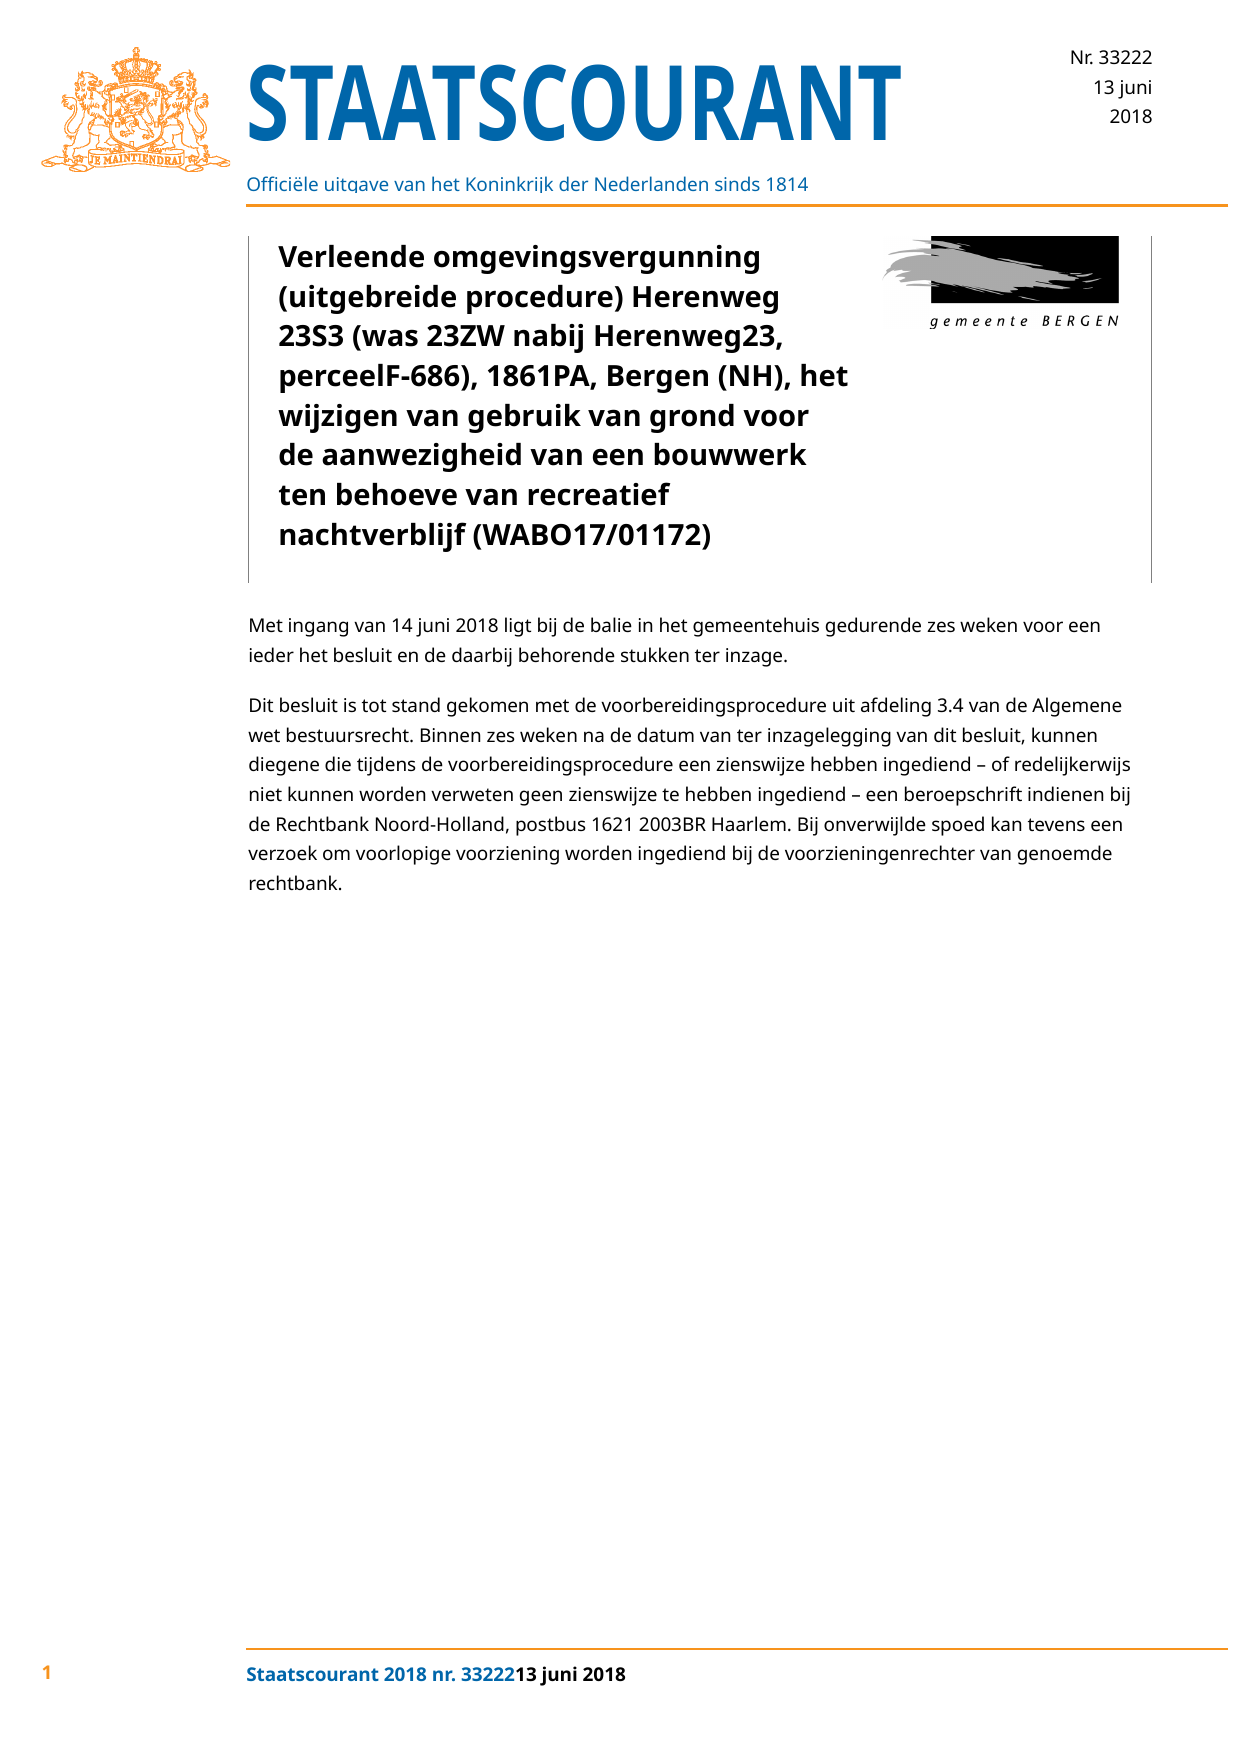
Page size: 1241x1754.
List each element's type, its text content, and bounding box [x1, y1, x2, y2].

picture [882, 236, 1119, 329]
text Dit besluit is tot stand gekomen met de voorbereidingsprocedure uit afdeling 3.4 van de Algemene wet bestuursrecht. Binnen zes weken na de datum van ter inzagelegging van dit besluit, kunnen diegene die tijdens de voorbereidingsprocedure een zienswijze hebben ingediend – of redelijkerwijs niet kunnen worden verweten geen zienswijze te hebben ingediend – een beroepschrift indienen bij de Rechtbank Noord-Holland, postbus 1621 2003BR Haarlem. Bij onverwijlde spoed kan tevens een verzoek om voorlopige voorziening worden ingediend bij de voorzieningenrechter van genoemde rechtbank. [248, 692, 1152, 896]
picture [41, 47, 231, 172]
text Met ingang van 14 juni 2018 ligt bij de balie in het gemeentehuis gedurende zes weken voor een ieder het besluit en de daarbij behorende stukken ter inzage. [248, 612, 1152, 668]
table_header Verleende omgevingsvergunning (uitgebreide procedure) Herenweg 23S3 (was 23ZW nabij Herenweg23, perceelF-686), 1861PA, Bergen (NH), het wijzigen van gebruik van grond voor de aanwezigheid van een bouwwerk ten behoeve van recreatief nachtverblijf (WABO17/01172) [249, 236, 850, 583]
table_header [850, 236, 1151, 583]
